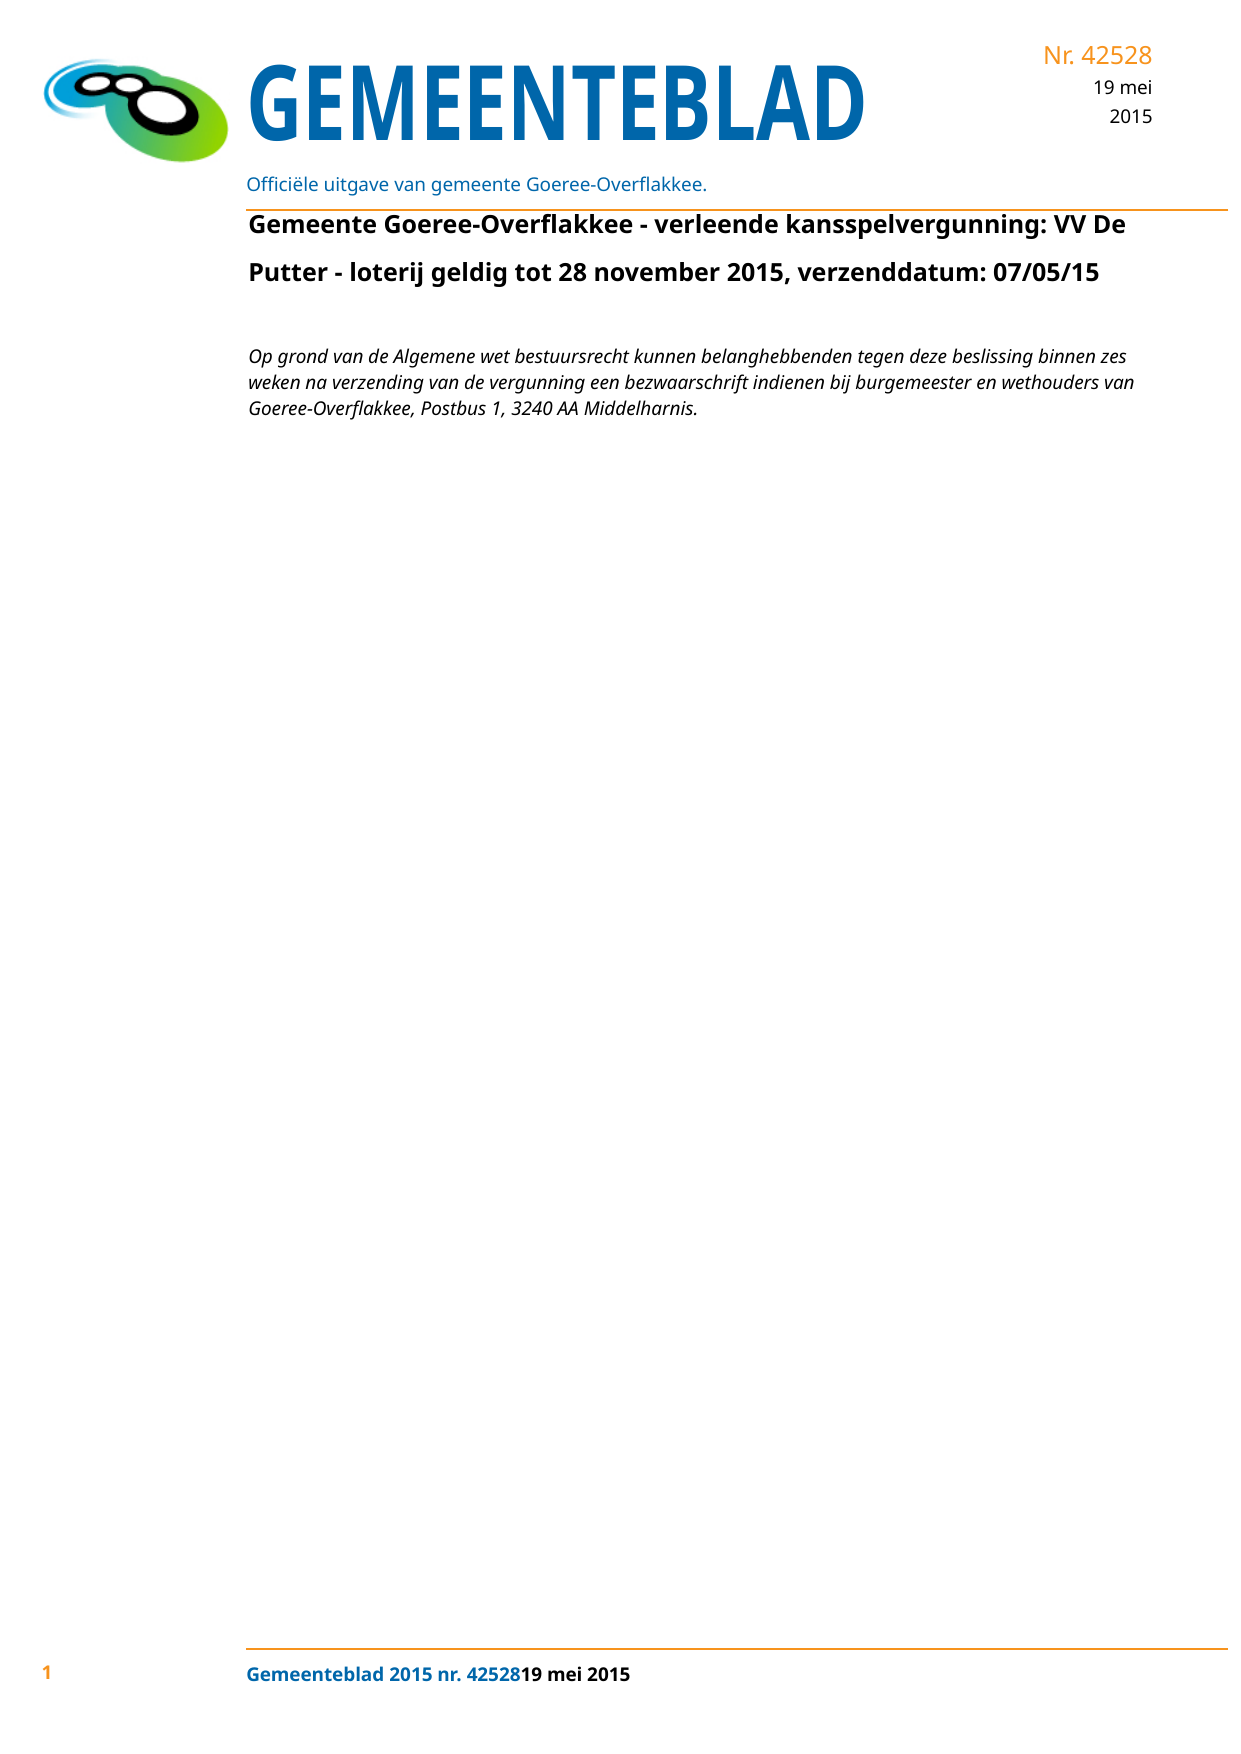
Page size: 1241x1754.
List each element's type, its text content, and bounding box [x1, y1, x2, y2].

text Gemeente Goeree-Overflakkee - verleende kansspelvergunning: VV De Putter - loterij geldig tot 28 november 2015, verzenddatum: 07/05/15 [248, 211, 1152, 288]
text Op grond van de Algemene wet bestuursrecht kunnen belanghebbenden tegen deze beslissing binnen zes weken na verzending van de vergunning een bezwaarschrift indienen bij burgemeester en wethouders van Goeree-Overflakkee, Postbus 1, 3240 AA Middelharnis. [248, 344, 1152, 421]
picture [41, 47, 231, 172]
